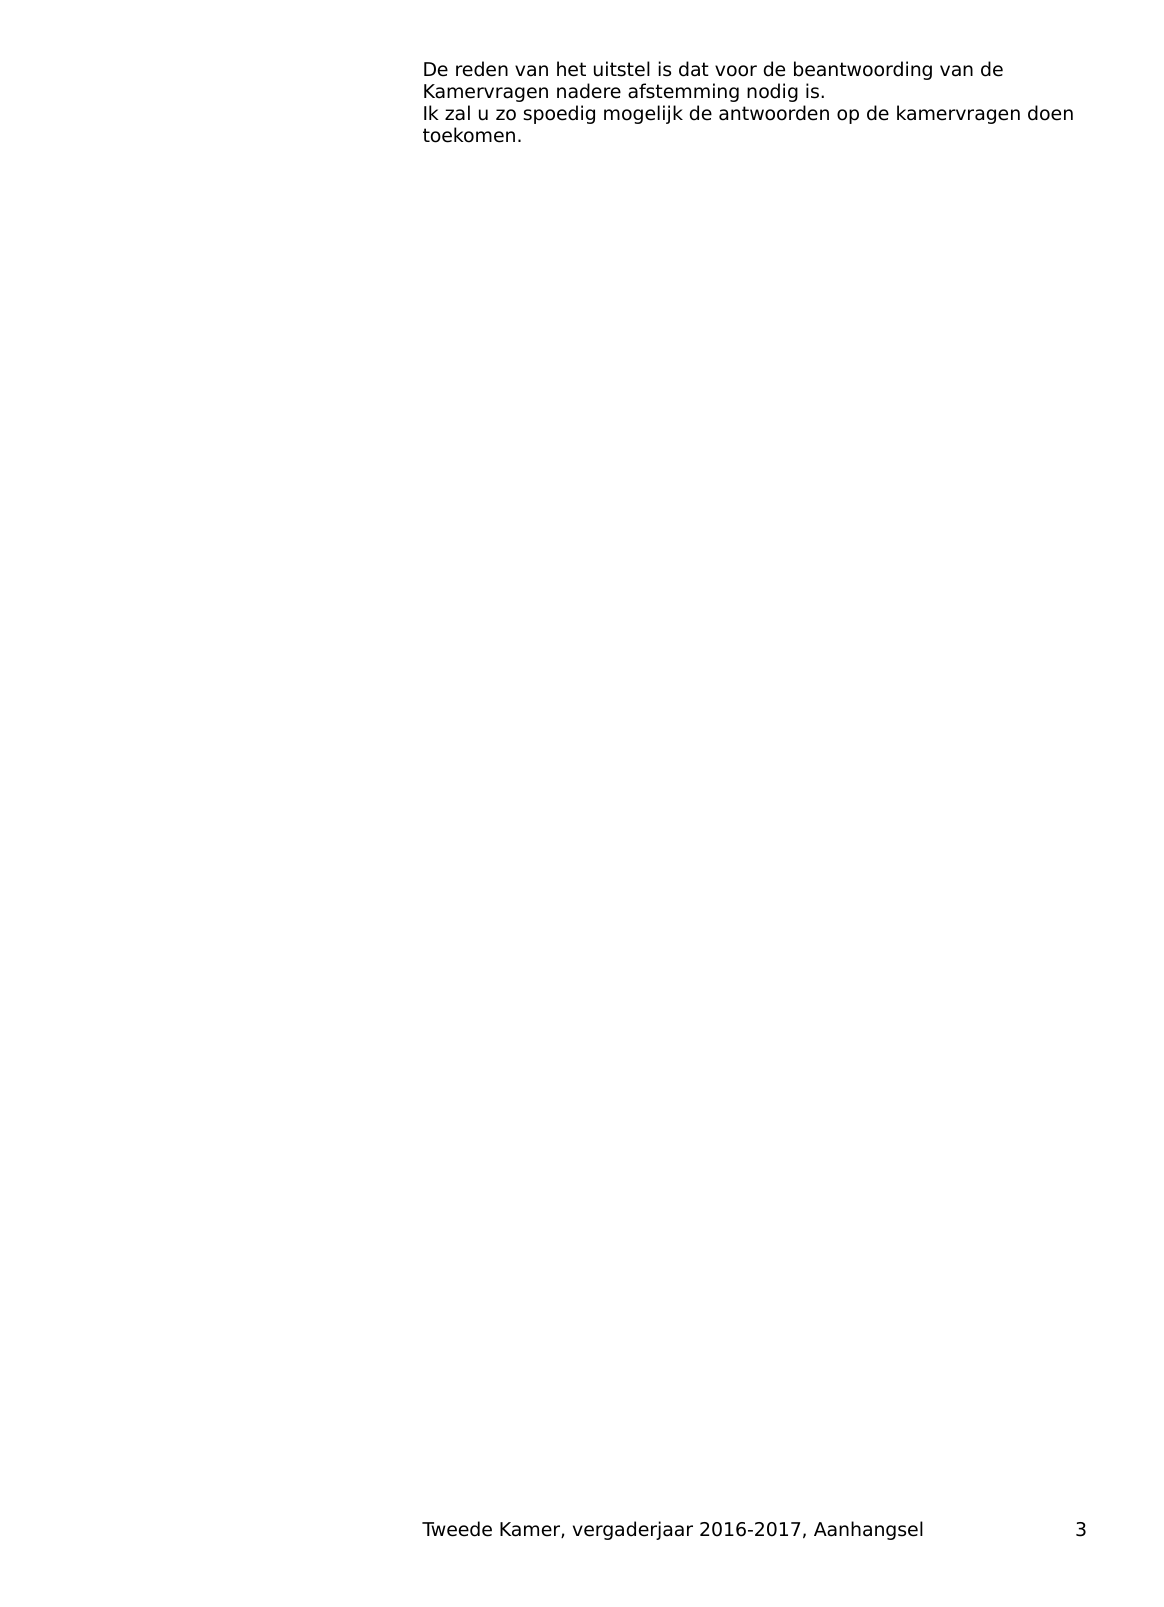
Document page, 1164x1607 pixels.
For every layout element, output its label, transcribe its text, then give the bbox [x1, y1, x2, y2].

text De reden van het uitstel is dat voor de beantwoording van de Kamervragen nadere afstemming nodig is. [422, 59, 1087, 103]
text Ik zal u zo spoedig mogelijk de antwoorden op de kamervragen doen toekomen. [422, 103, 1087, 147]
